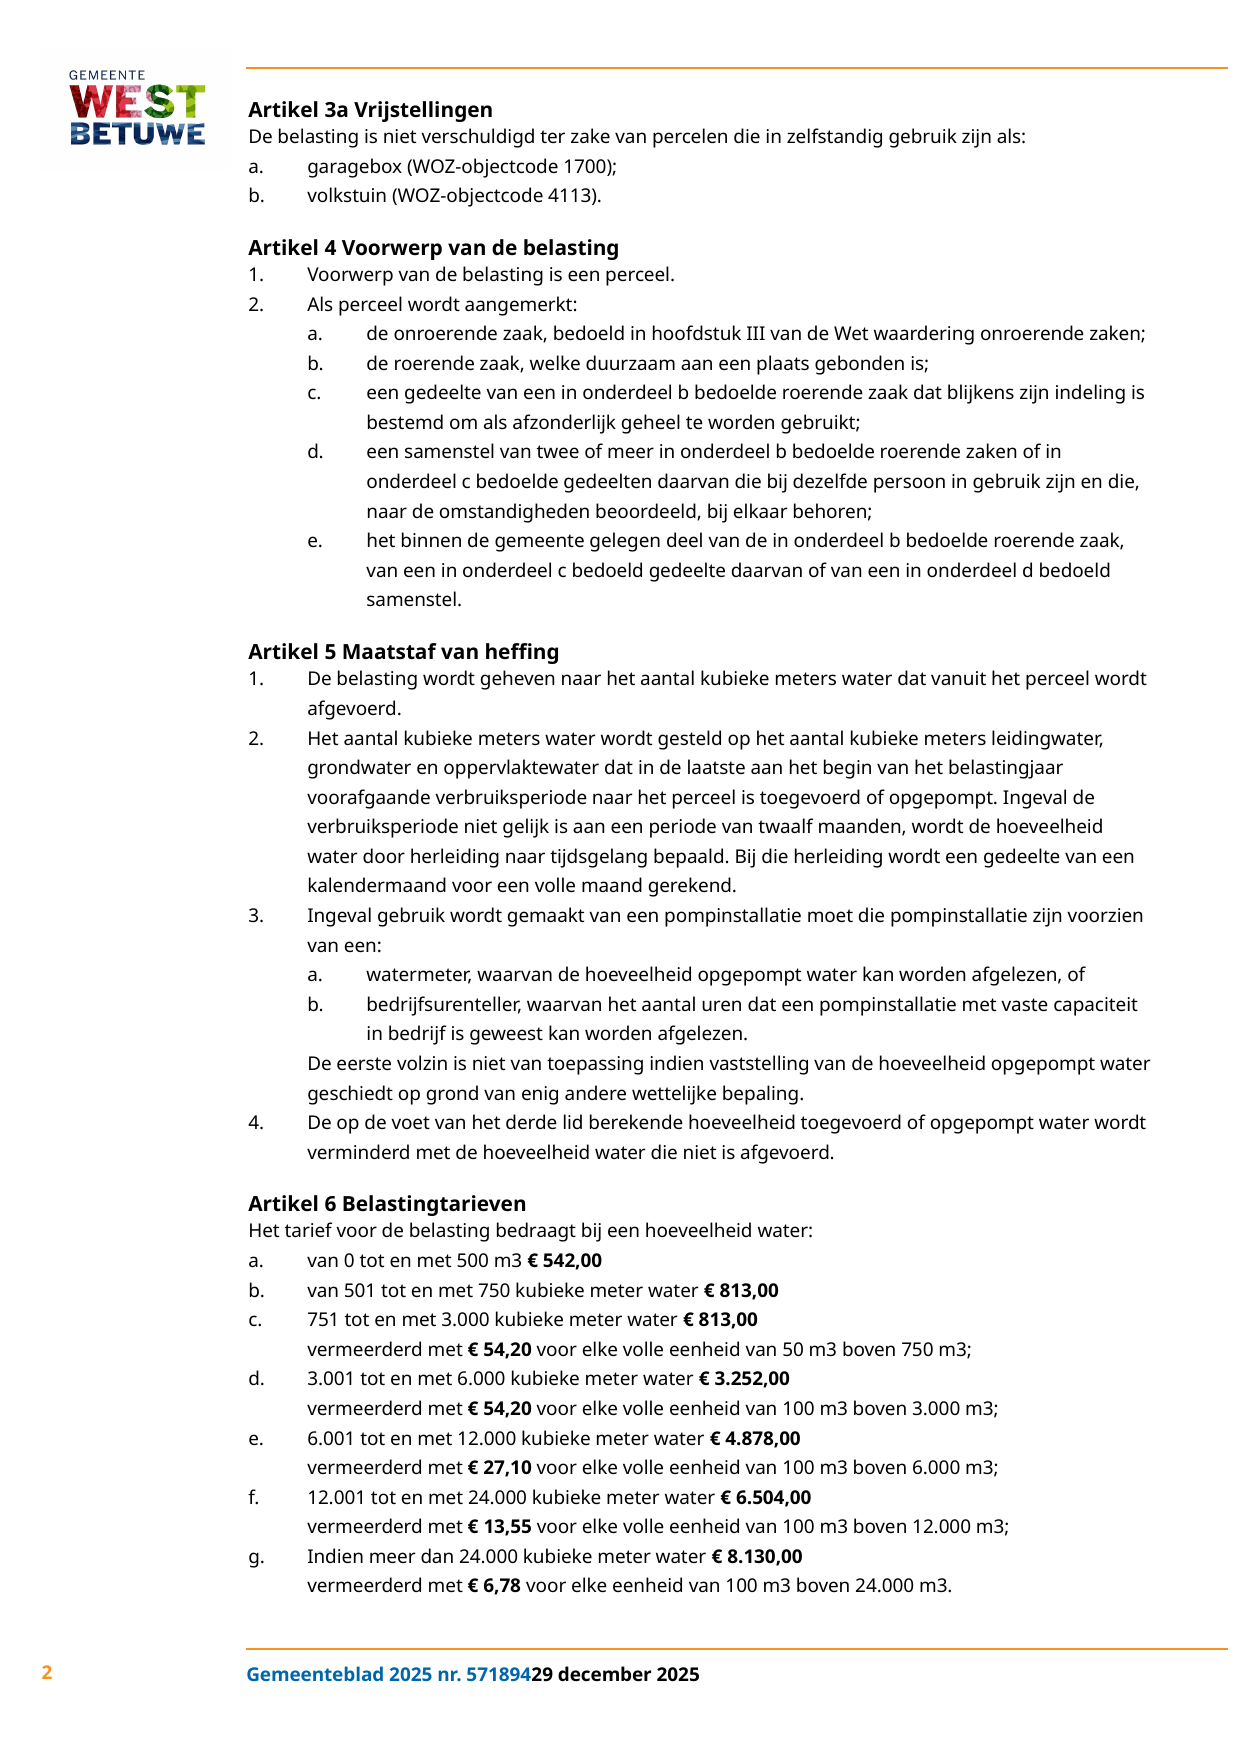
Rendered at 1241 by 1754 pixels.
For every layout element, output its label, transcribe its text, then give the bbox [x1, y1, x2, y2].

list 12.001 tot en met 24.000 kubieke meter water € 6.504,00 [248, 1484, 1152, 1510]
text Het tarief voor de belasting bedraagt bij een hoeveelheid water: [248, 1218, 1152, 1243]
list Ingeval gebruik wordt gemaakt van een pompinstallatie moet die pompinstallatie zijn voorzien van een: [248, 902, 1152, 957]
list garagebox (WOZ-objectcode 1700); [248, 153, 1152, 178]
list vermeerderd met € 6,78 voor elke eenheid van 100 m3 boven 24.000 m3. [248, 1573, 1152, 1598]
list Indien meer dan 24.000 kubieke meter water € 8.130,00 [248, 1543, 1152, 1569]
list 6.001 tot en met 12.000 kubieke meter water € 4.878,00 [248, 1425, 1152, 1451]
list De eerste volzin is niet van toepassing indien vaststelling van de hoeveelheid opgepompt water geschiedt op grond van enig andere wettelijke bepaling. [248, 1050, 1152, 1105]
list een gedeelte van een in onderdeel b bedoelde roerende zaak dat blijkens zijn indeling is bestemd om als afzonderlijk geheel te worden gebruikt; [307, 379, 1152, 435]
list Voorwerp van de belasting is een perceel. [248, 261, 1152, 287]
list de roerende zaak, welke duurzaam aan een plaats gebonden is; [307, 350, 1152, 376]
text De belasting is niet verschuldigd ter zake van percelen die in zelfstandig gebruik zijn als: [248, 123, 1152, 149]
list bedrijfsurenteller, waarvan het aantal uren dat een pompinstallatie met vaste capaciteit in bedrijf is geweest kan worden afgelezen. [307, 991, 1152, 1046]
text Artikel 4 Voorwerp van de belasting [248, 233, 1152, 261]
text Artikel 6 Belastingtarieven [248, 1189, 1152, 1218]
list vermeerderd met € 13,55 voor elke volle eenheid van 100 m3 boven 12.000 m3; [248, 1513, 1152, 1539]
list 3.001 tot en met 6.000 kubieke meter water € 3.252,00 [248, 1366, 1152, 1391]
list volkstuin (WOZ-objectcode 4113). [248, 182, 1152, 208]
picture [41, 47, 231, 172]
list 751 tot en met 3.000 kubieke meter water € 813,00 [248, 1306, 1152, 1332]
list de onroerende zaak, bedoeld in hoofdstuk III van de Wet waardering onroerende zaken; [307, 320, 1152, 346]
list De op de voet van het derde lid berekende hoeveelheid toegevoerd of opgepompt water wordt verminderd met de hoeveelheid water die niet is afgevoerd. [248, 1109, 1152, 1164]
list van 0 tot en met 500 m3 € 542,00 [248, 1247, 1152, 1273]
text Artikel 5 Maatstaf van heffing [248, 637, 1152, 666]
list Het aantal kubieke meters water wordt gesteld op het aantal kubieke meters leidingwater, grondwater en oppervlaktewater dat in de laatste aan het begin van het belastingjaar voorafgaande verbruiksperiode naar het perceel is toegevoerd of opgepompt. Ingeval de verbruiksperiode niet gelijk is aan een periode van twaalf maanden, wordt de hoeveelheid water door herleiding naar tijdsgelang bepaald. Bij die herleiding wordt een gedeelte van een kalendermaand voor een volle maand gerekend. [248, 725, 1152, 898]
list vermeerderd met € 54,20 voor elke volle eenheid van 50 m3 boven 750 m3; [248, 1336, 1152, 1362]
text Artikel 3a Vrijstellingen [248, 95, 1152, 123]
list watermeter, waarvan de hoeveelheid opgepompt water kan worden afgelezen, of [307, 961, 1152, 987]
list vermeerderd met € 27,10 voor elke volle eenheid van 100 m3 boven 6.000 m3; [248, 1454, 1152, 1480]
list van 501 tot en met 750 kubieke meter water € 813,00 [248, 1277, 1152, 1303]
list het binnen de gemeente gelegen deel van de in onderdeel b bedoelde roerende zaak, van een in onderdeel c bedoeld gedeelte daarvan of van een in onderdeel d bedoeld samenstel. [307, 527, 1152, 612]
list Als perceel wordt aangemerkt: [248, 291, 1152, 317]
list een samenstel van twee of meer in onderdeel b bedoelde roerende zaken of in onderdeel c bedoelde gedeelten daarvan die bij dezelfde persoon in gebruik zijn en die, naar de omstandigheden beoordeeld, bij elkaar behoren; [307, 439, 1152, 524]
list vermeerderd met € 54,20 voor elke volle eenheid van 100 m3 boven 3.000 m3; [248, 1395, 1152, 1421]
list De belasting wordt geheven naar het aantal kubieke meters water dat vanuit het perceel wordt afgevoerd. [248, 666, 1152, 721]
